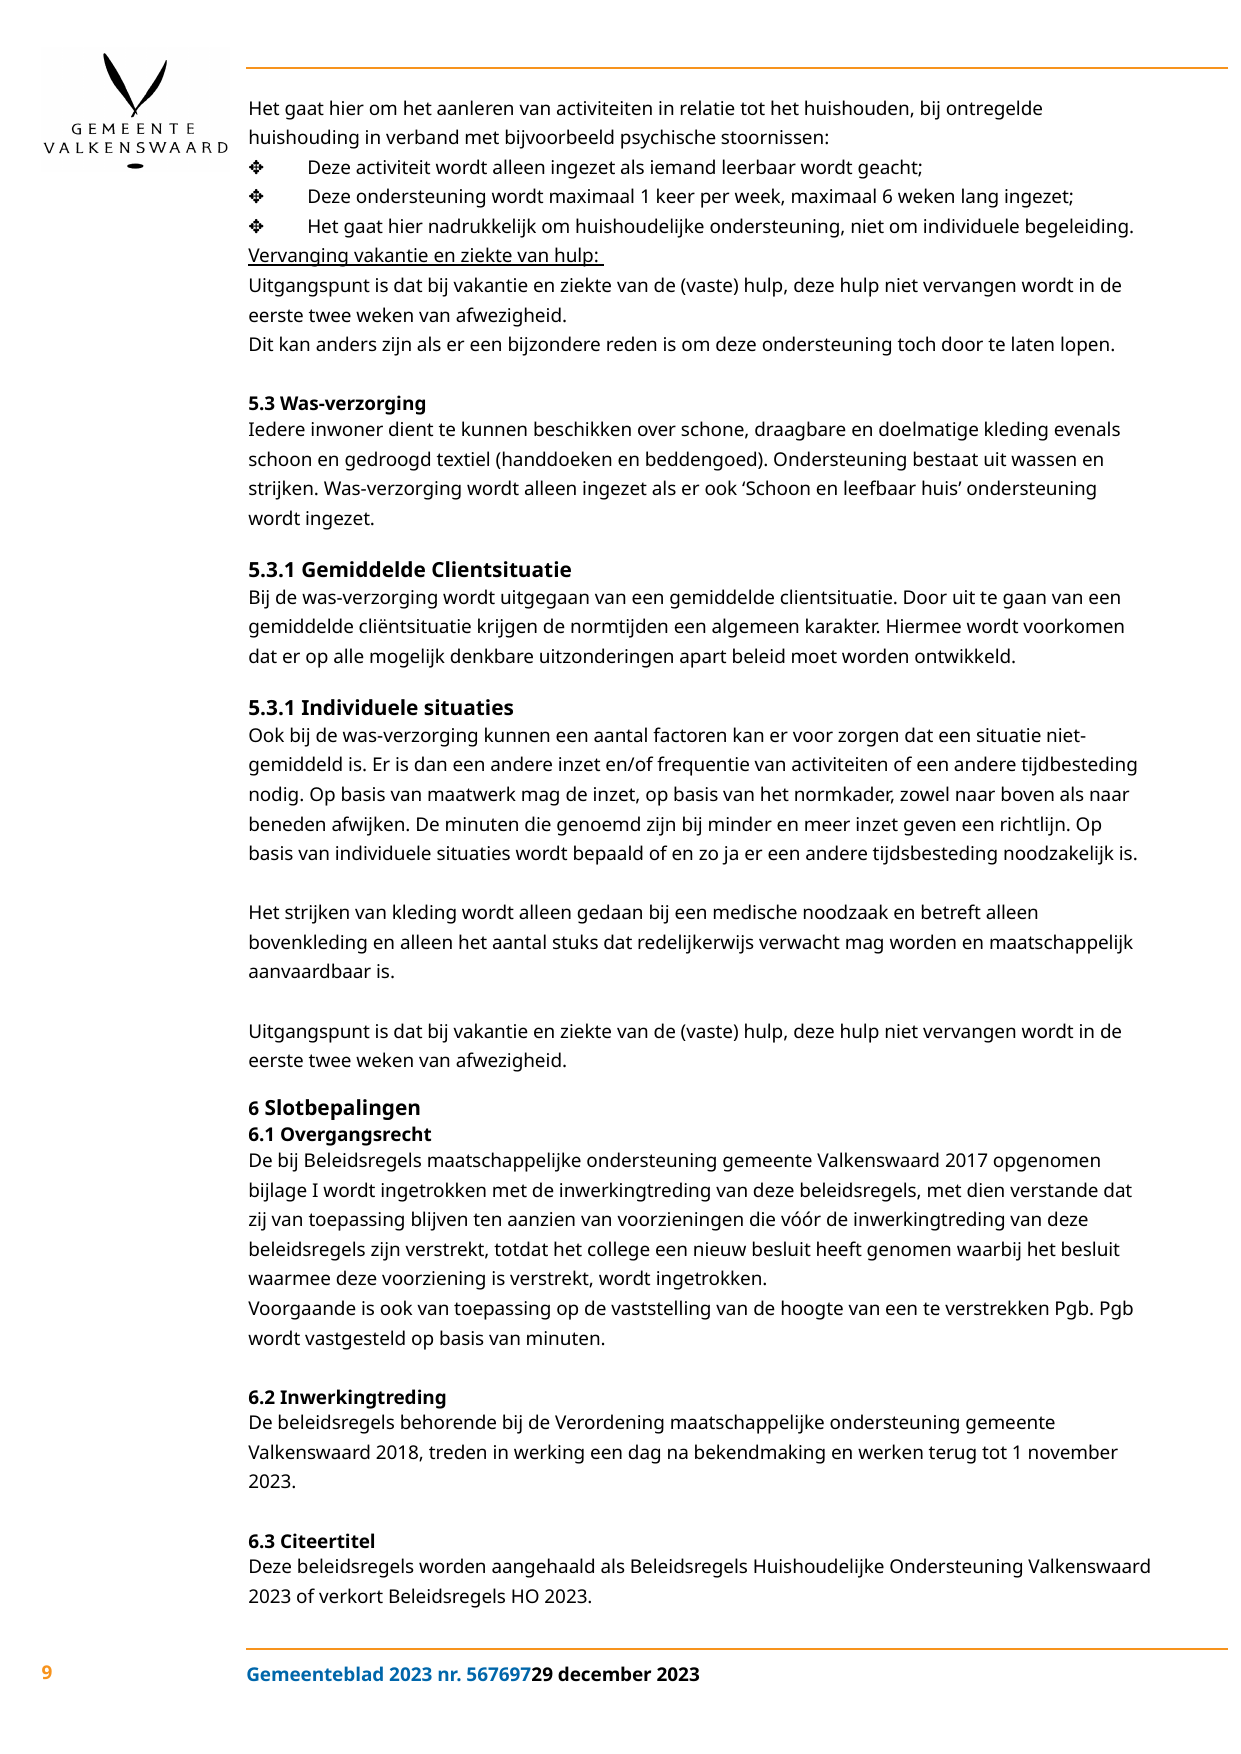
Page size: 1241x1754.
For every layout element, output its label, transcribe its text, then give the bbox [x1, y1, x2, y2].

text Iedere inwoner dient te kunnen beschikken over schone, draagbare en doelmatige kleding evenals schoon en gedroogd textiel (handdoeken en beddengoed). Ondersteuning bestaat uit wassen en strijken. Was-verzorging wordt alleen ingezet als er ook ‘Schoon en leefbaar huis’ ondersteuning wordt ingezet. [248, 416, 1152, 531]
text 5.3.1 Individuele situaties [248, 693, 1152, 722]
text 6.3 Citeertitel [248, 1528, 1152, 1554]
text Ook bij de was-verzorging kunnen een aantal factoren kan er voor zorgen dat een situatie niet-gemiddeld is. Er is dan een andere inzet en/of frequentie van activiteiten of een andere tijdbesteding nodig. Op basis van maatwerk mag de inzet, op basis van het normkader, zowel naar boven als naar beneden afwijken. De minuten die genoemd zijn bij minder en meer inzet geven een richtlijn. Op basis van individuele situaties wordt bepaald of en zo ja er een andere tijdsbesteding noodzakelijk is. [248, 722, 1152, 866]
list Deze ondersteuning wordt maximaal 1 keer per week, maximaal 6 weken lang ingezet; [248, 183, 1152, 209]
text 6.1 Overgangsrecht [248, 1121, 1152, 1147]
text Voorgaande is ook van toepassing op de vaststelling van de hoogte van een te verstrekken Pgb. Pgb wordt vastgesteld op basis van minuten. [248, 1295, 1152, 1350]
text De beleidsregels behorende bij de Verordening maatschappelijke ondersteuning gemeente Valkenswaard 2018, treden in werking een dag na bekendmaking en werken terug tot 1 november 2023. [248, 1409, 1152, 1494]
text Bij de was-verzorging wordt uitgegaan van een gemiddelde clientsituatie. Door uit te gaan van een gemiddelde cliëntsituatie krijgen de normtijden een algemeen karakter. Hiermee wordt voorkomen dat er op alle mogelijk denkbare uitzonderingen apart beleid moet worden ontwikkeld. [248, 584, 1152, 669]
text 5.3.1 Gemiddelde Clientsituatie [248, 556, 1152, 584]
text Vervanging vakantie en ziekte van hulp: [248, 243, 1152, 268]
text Deze beleidsregels worden aangehaald als Beleidsregels Huishoudelijke Ondersteuning Valkenswaard 2023 of verkort Beleidsregels HO 2023. [248, 1554, 1152, 1609]
text 6.2 Inwerkingtreding [248, 1384, 1152, 1409]
list Het gaat hier nadrukkelijk om huishoudelijke ondersteuning, niet om individuele begeleiding. [248, 213, 1152, 239]
text Het strijken van kleding wordt alleen gedaan bij een medische noodzaak en betreft alleen bovenkleding en alleen het aantal stuks dat redelijkerwijs verwacht mag worden en maatschappelijk aanvaardbaar is. [248, 899, 1152, 984]
list Deze activiteit wordt alleen ingezet als iemand leerbaar wordt geacht; [248, 154, 1152, 180]
text De bij Beleidsregels maatschappelijke ondersteuning gemeente Valkenswaard 2017 opgenomen bijlage I wordt ingetrokken met de inwerkingtreding van deze beleidsregels, met dien verstande dat zij van toepassing blijven ten aanzien van voorzieningen die vóór de inwerkingtreding van deze beleidsregels zijn verstrekt, totdat het college een nieuw besluit heeft genomen waarbij het besluit waarmee deze voorziening is verstrekt, wordt ingetrokken. [248, 1147, 1152, 1291]
text Uitgangspunt is dat bij vakantie en ziekte van de (vaste) hulp, deze hulp niet vervangen wordt in de eerste twee weken van afwezigheid. [248, 272, 1152, 328]
text 5.3 Was-verzorging [248, 391, 1152, 416]
text Het gaat hier om het aanleren van activiteiten in relatie tot het huishouden, bij ontregelde huishouding in verband met bijvoorbeeld psychische stoornissen: [248, 95, 1152, 150]
text Uitgangspunt is dat bij vakantie en ziekte van de (vaste) hulp, deze hulp niet vervangen wordt in de eerste twee weken van afwezigheid. [248, 1018, 1152, 1073]
text Dit kan anders zijn als er een bijzondere reden is om deze ondersteuning toch door te laten lopen. [248, 331, 1152, 357]
picture [41, 47, 231, 172]
text 6 Slotbepalingen [248, 1093, 1152, 1121]
